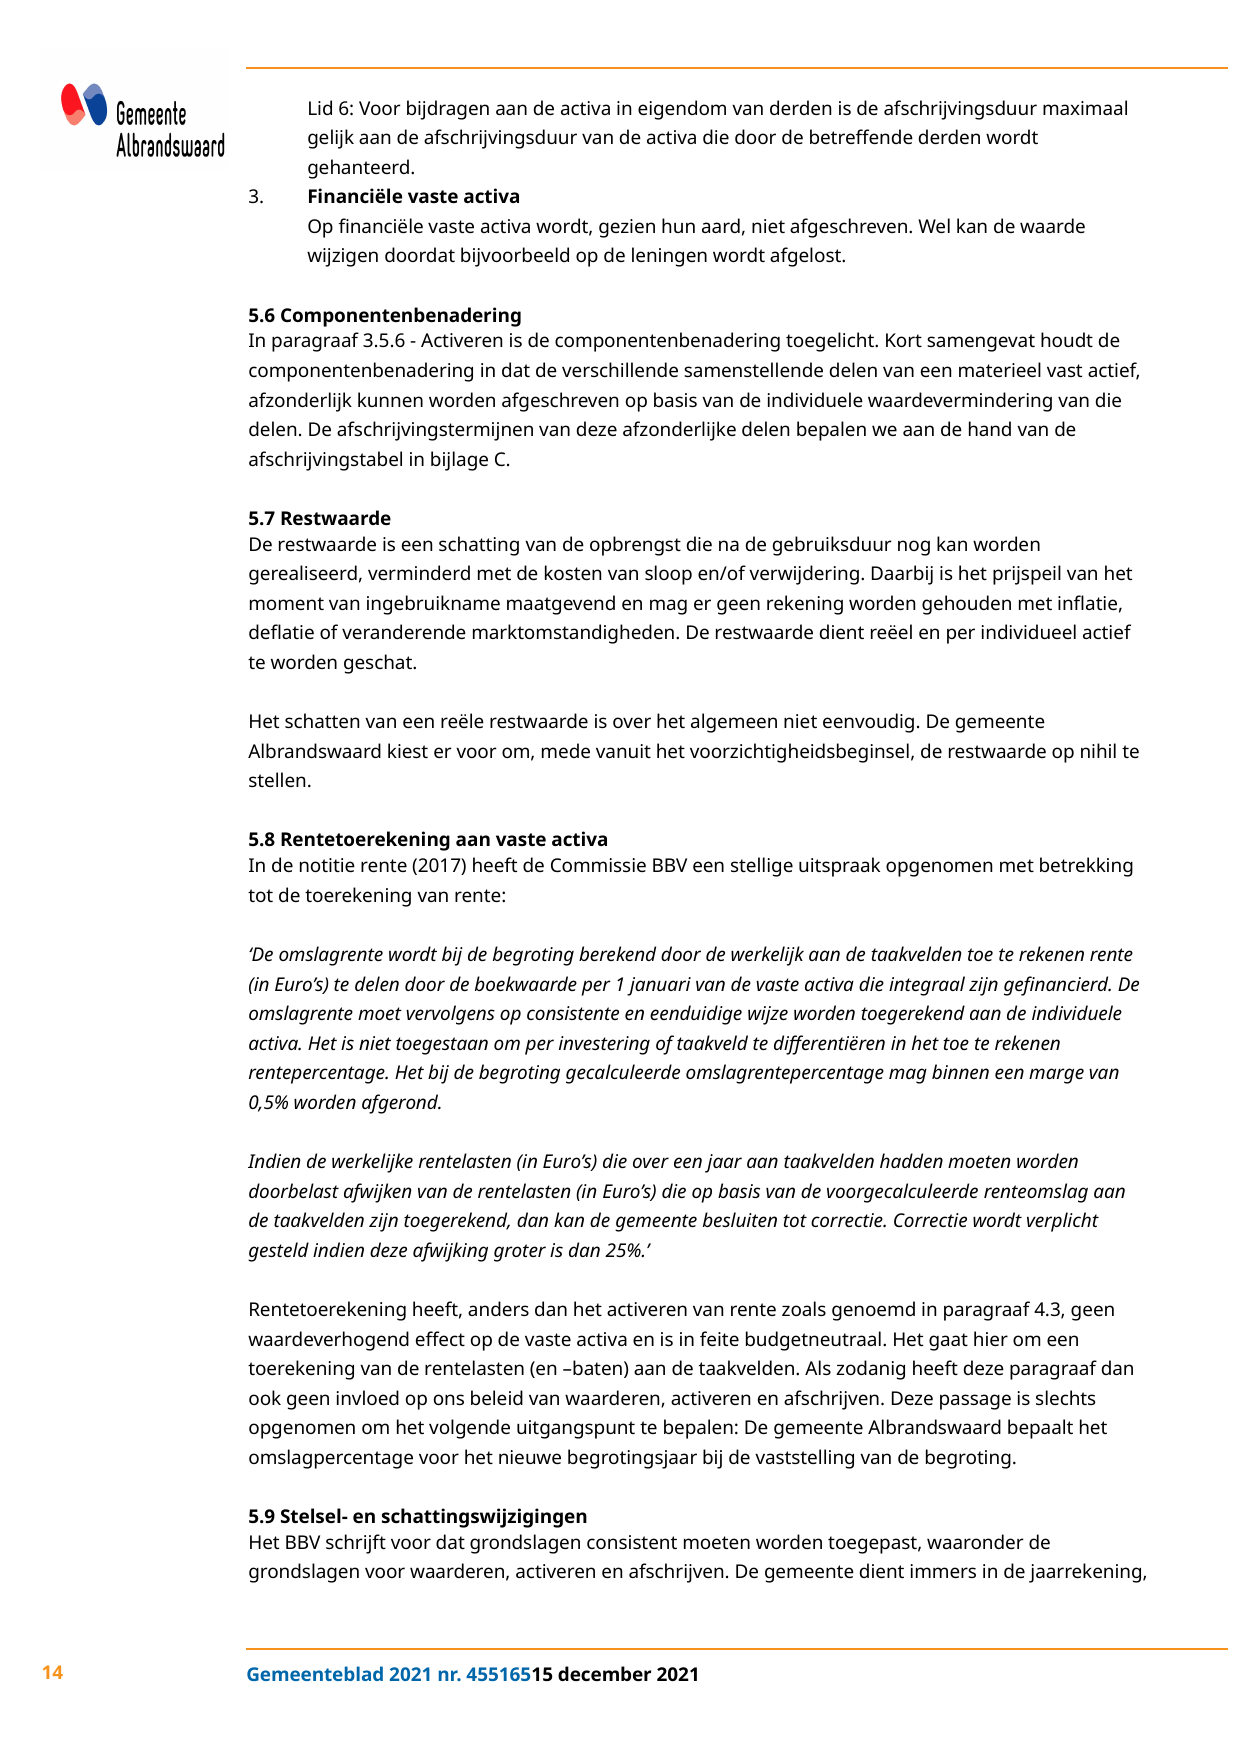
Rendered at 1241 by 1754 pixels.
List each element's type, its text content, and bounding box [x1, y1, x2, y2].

text In de notitie rente (2017) heeft de Commissie BBV een stellige uitspraak opgenomen met betrekking tot de toerekening van rente: [248, 852, 1152, 908]
text De restwaarde is een schatting van de opbrengst die na de gebruiksduur nog kan worden gerealiseerd, verminderd met de kosten van sloop en/of verwijdering. Daarbij is het prijspeil van het moment van ingebruikname maatgevend en mag er geen rekening worden gehouden met inflatie, deflatie of veranderende marktomstandigheden. De restwaarde dient reëel en per individueel actief te worden geschat. [248, 531, 1152, 675]
list Financiële vaste activa [248, 183, 1152, 209]
text In paragraaf 3.5.6 - Activeren is de componentenbenadering toegelicht. Kort samengevat houdt de componentenbenadering in dat de verschillende samenstellende delen van een materieel vast actief, afzonderlijk kunnen worden afgeschreven op basis van de individuele waardevermindering van die delen. De afschrijvingstermijnen van deze afzonderlijke delen bepalen we aan de hand van de afschrijvingstabel in bijlage C. [248, 328, 1152, 472]
text Het schatten van een reële restwaarde is over het algemeen niet eenvoudig. De gemeente Albrandswaard kiest er voor om, mede vanuit het voorzichtigheidsbeginsel, de restwaarde op nihil te stellen. [248, 708, 1152, 793]
list Op financiële vaste activa wordt, gezien hun aard, niet afgeschreven. Wel kan de waarde wijzigen doordat bijvoorbeeld op de leningen wordt afgelost. [248, 213, 1152, 268]
picture [41, 47, 231, 172]
text 5.6 Componentenbenadering [248, 302, 1152, 328]
text Rentetoerekening heeft, anders dan het activeren van rente zoals genoemd in paragraaf 4.3, geen waardeverhogend effect op de vaste activa en is in feite budgetneutraal. Het gaat hier om een toerekening van de rentelasten (en –baten) aan de taakvelden. Als zodanig heeft deze paragraaf dan ook geen invloed op ons beleid van waarderen, activeren en afschrijven. Deze passage is slechts opgenomen om het volgende uitgangspunt te bepalen: De gemeente Albrandswaard bepaalt het omslagpercentage voor het nieuwe begrotingsjaar bij de vaststelling van de begroting. [248, 1296, 1152, 1470]
text Het BBV schrijft voor dat grondslagen consistent moeten worden toegepast, waaronder de grondslagen voor waarderen, activeren en afschrijven. De gemeente dient immers in de jaarrekening, [248, 1529, 1152, 1584]
text Indien de werkelijke rentelasten (in Euro’s) die over een jaar aan taakvelden hadden moeten worden doorbelast afwijken van de rentelasten (in Euro’s) die op basis van de voorgecalculeerde renteomslag aan de taakvelden zijn toegerekend, dan kan de gemeente besluiten tot correctie. Correctie wordt verplicht gesteld indien deze afwijking groter is dan 25%.’ [248, 1148, 1152, 1263]
text 5.9 Stelsel- en schattingswijzigingen [248, 1503, 1152, 1529]
text ‘De omslagrente wordt bij de begroting berekend door de werkelijk aan de taakvelden toe te rekenen rente (in Euro’s) te delen door de boekwaarde per 1 januari van de vaste activa die integraal zijn gefinancierd. De omslagrente moet vervolgens op consistente en eenduidige wijze worden toegerekend aan de individuele activa. Het is niet toegestaan om per investering of taakveld te differentiëren in het toe te rekenen rentepercentage. Het bij de begroting gecalculeerde omslagrentepercentage mag binnen een marge van 0,5% worden afgerond. [248, 941, 1152, 1115]
text 5.8 Rentetoerekening aan vaste activa [248, 827, 1152, 852]
text 5.7 Restwaarde [248, 505, 1152, 531]
list Lid 6: Voor bijdragen aan de activa in eigendom van derden is de afschrijvingsduur maximaal gelijk aan de afschrijvingsduur van de activa die door de betreffende derden wordt gehanteerd. [248, 95, 1152, 180]
